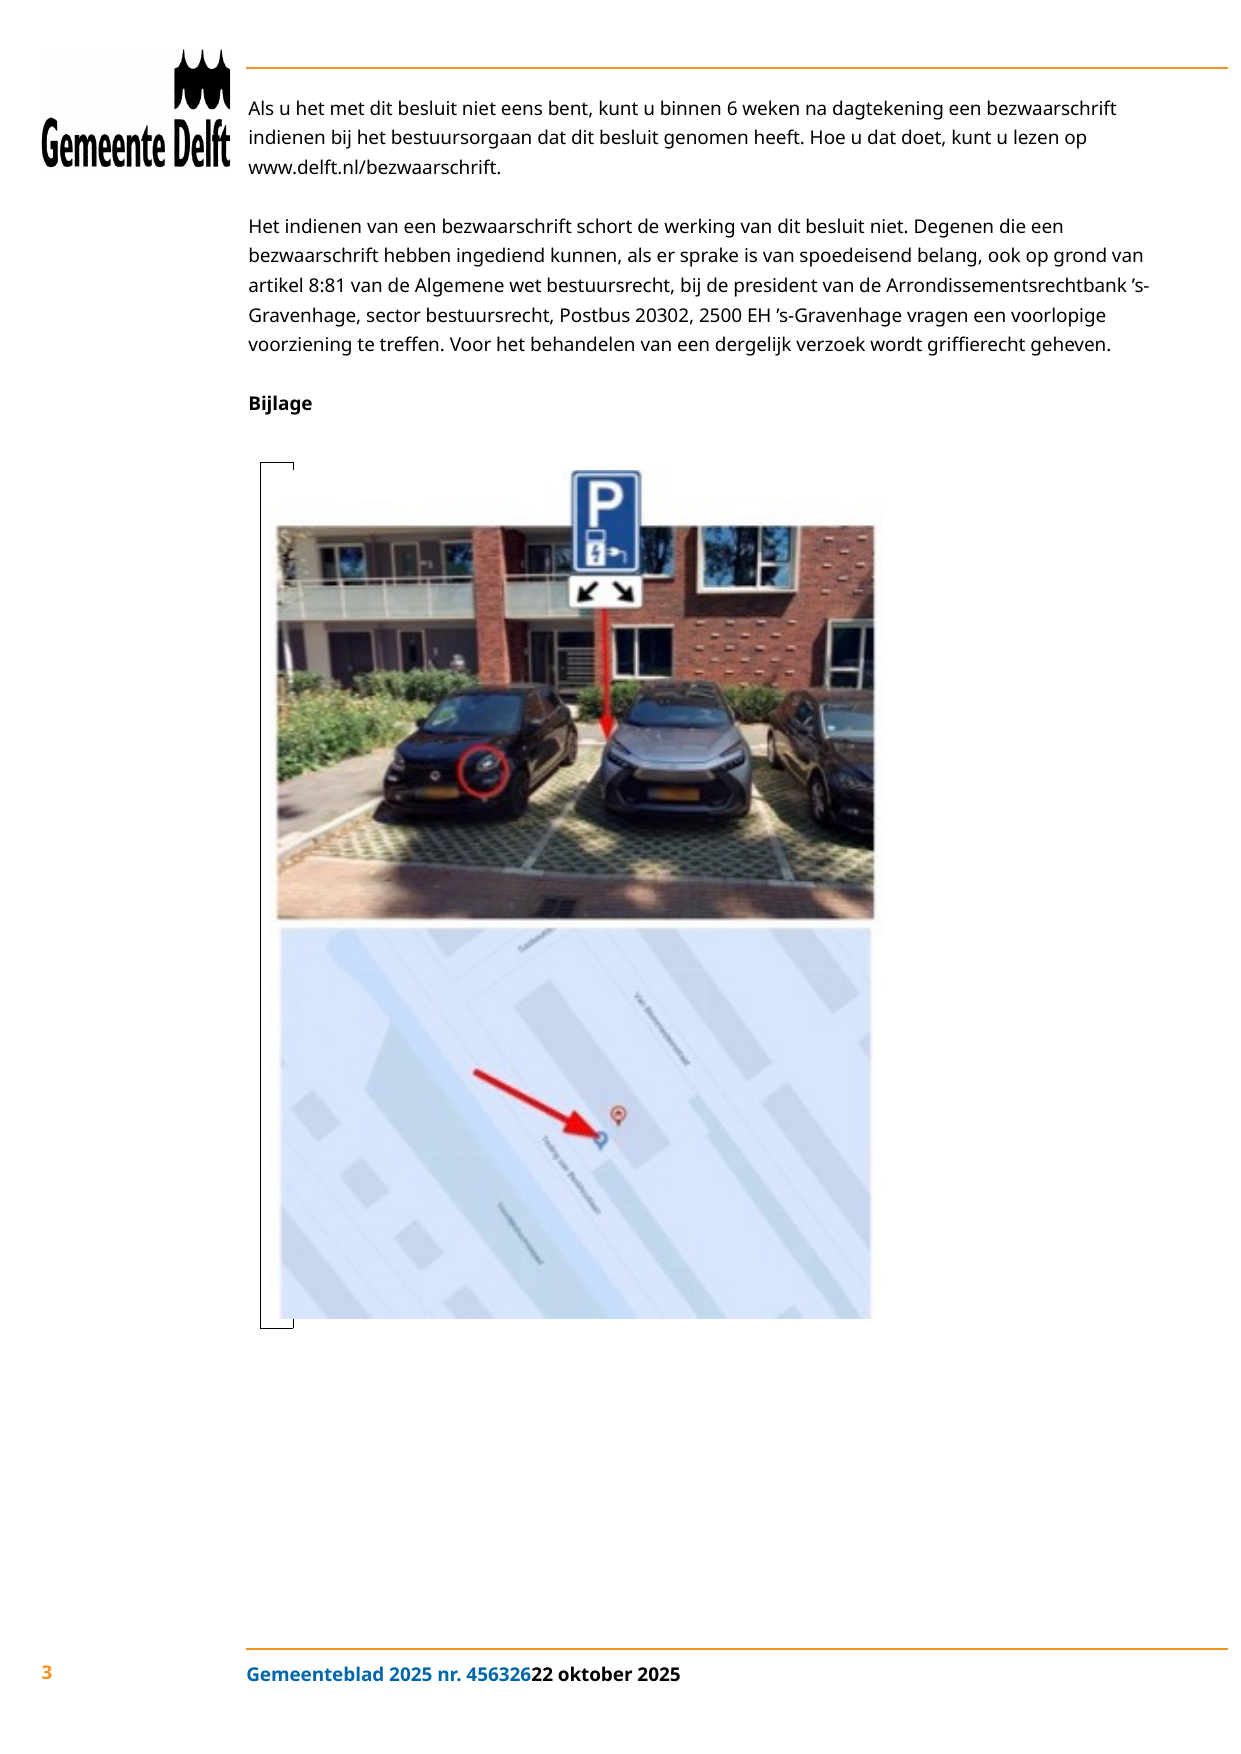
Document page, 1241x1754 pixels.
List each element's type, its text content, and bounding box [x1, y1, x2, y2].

picture [268, 470, 883, 1319]
text Als u het met dit besluit niet eens bent, kunt u binnen 6 weken na dagtekening een bezwaarschrift indienen bij het bestuursorgaan dat dit besluit genomen heeft. Hoe u dat doet, kunt u lezen op www.delft.nl/bezwaarschrift. [248, 95, 1152, 180]
text Bijlage [248, 391, 1152, 416]
text Het indienen van een bezwaarschrift schort de werking van dit besluit niet. Degenen die een bezwaarschrift hebben ingediend kunnen, als er sprake is van spoedeisend belang, ook op grond van artikel 8:81 van de Algemene wet bestuursrecht, bij de president van de Arrondissementsrechtbank ’s-Gravenhage, sector bestuursrecht, Postbus 20302, 2500 EH ’s-Gravenhage vragen een voorlopige voorziening te treffen. Voor het behandelen van een dergelijk verzoek wordt griffierecht geheven. [248, 213, 1152, 357]
picture [41, 47, 231, 172]
